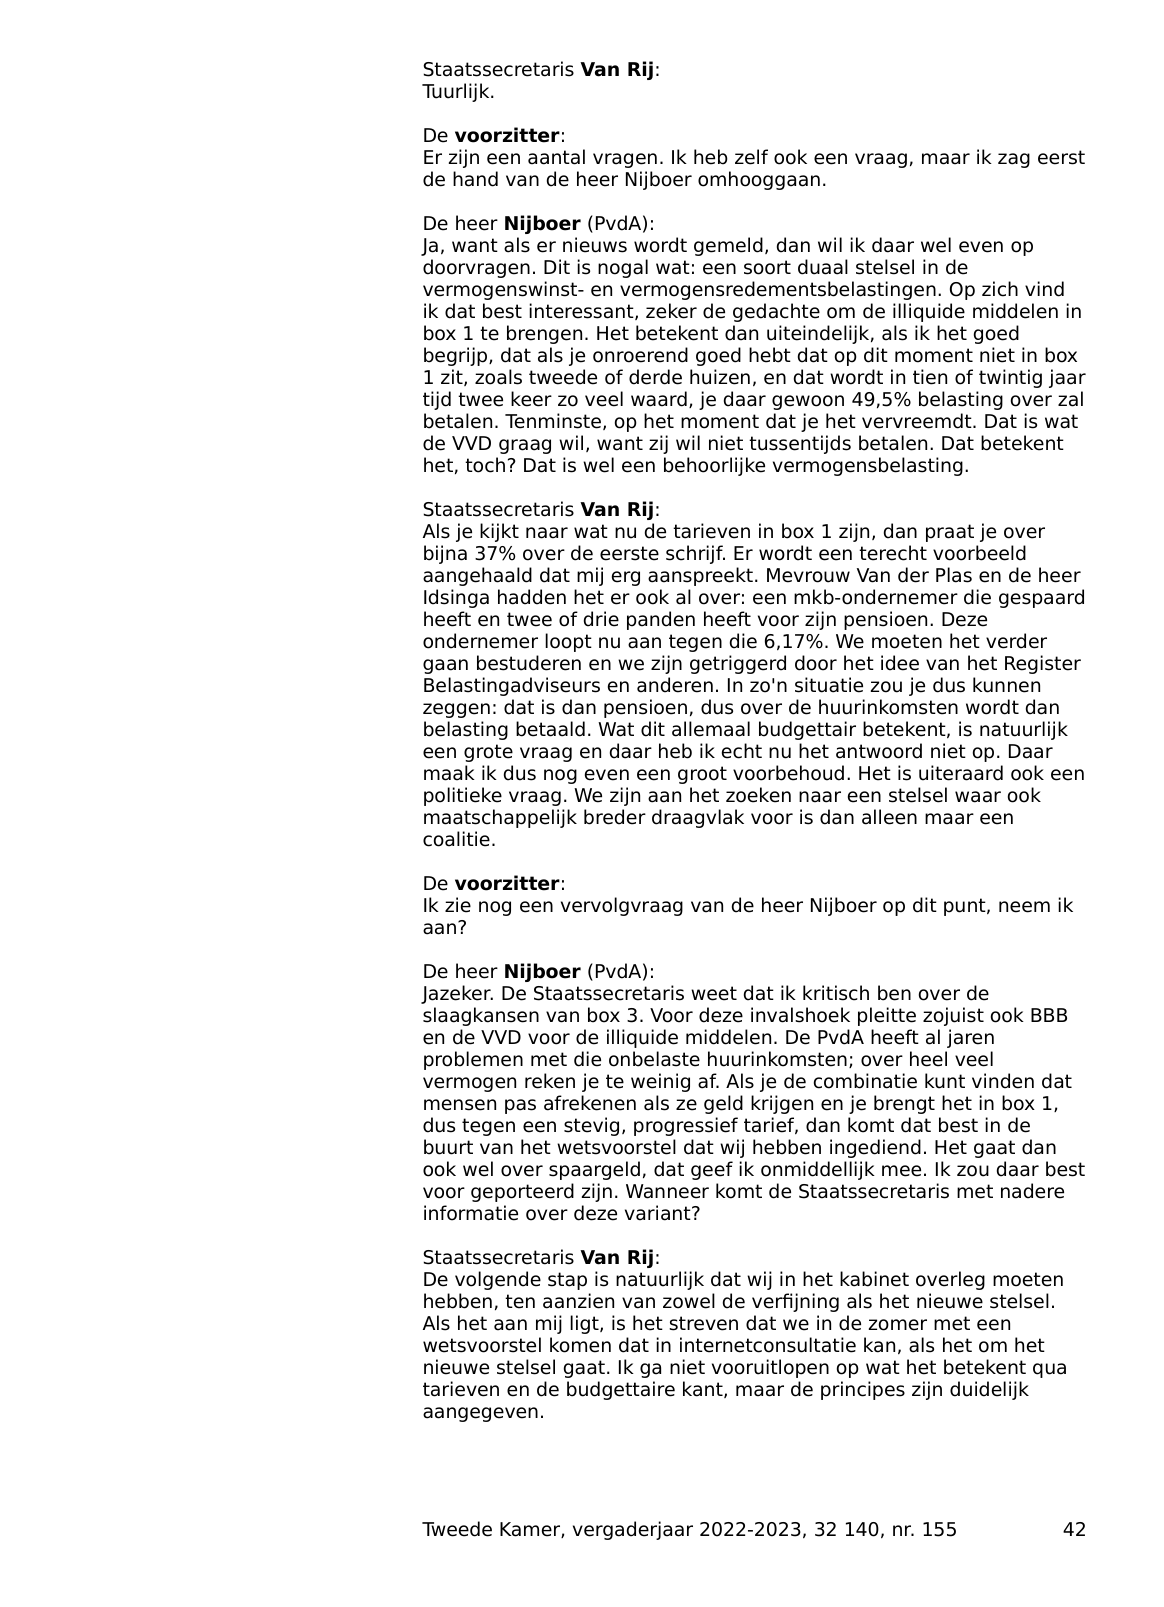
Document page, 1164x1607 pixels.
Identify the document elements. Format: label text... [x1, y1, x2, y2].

text De voorzitter: [422, 125, 1087, 147]
text Jazeker. De Staatssecretaris weet dat ik kritisch ben over de slaagkansen van box 3. Voor deze invalshoek pleitte zojuist ook BBB en de VVD voor de illiquide middelen. De PvdA heeft al jaren problemen met die onbelaste huurinkomsten; over heel veel vermogen reken je te weinig af. Als je de combinatie kunt vinden dat mensen pas afrekenen als ze geld krijgen en je brengt het in box 1, dus tegen een stevig, progressief tarief, dan komt dat best in de buurt van het wetsvoorstel dat wij hebben ingediend. Het gaat dan ook wel over spaargeld, dat geef ik onmiddellijk mee. Ik zou daar best voor geporteerd zijn. Wanneer komt de Staatssecretaris met nadere informatie over deze variant? [422, 983, 1087, 1225]
text De voorzitter: [422, 873, 1087, 895]
text Staatssecretaris Van Rij: [422, 59, 1087, 81]
text Staatssecretaris Van Rij: [422, 1247, 1087, 1269]
text Staatssecretaris Van Rij: [422, 499, 1087, 521]
text Tuurlijk. [422, 81, 1087, 103]
text De heer Nijboer (PvdA): [422, 961, 1087, 983]
text De heer Nijboer (PvdA): [422, 213, 1087, 235]
text Als je kijkt naar wat nu de tarieven in box 1 zijn, dan praat je over bijna 37% over de eerste schrijf. Er wordt een terecht voorbeeld aangehaald dat mij erg aanspreekt. Mevrouw Van der Plas en de heer Idsinga hadden het er ook al over: een mkb-ondernemer die gespaard heeft en twee of drie panden heeft voor zijn pensioen. Deze ondernemer loopt nu aan tegen die 6,17%. We moeten het verder gaan bestuderen en we zijn getriggerd door het idee van het Register Belastingadviseurs en anderen. In zo'n situatie zou je dus kunnen zeggen: dat is dan pensioen, dus over de huurinkomsten wordt dan belasting betaald. Wat dit allemaal budgettair betekent, is natuurlijk een grote vraag en daar heb ik echt nu het antwoord niet op. Daar maak ik dus nog even een groot voorbehoud. Het is uiteraard ook een politieke vraag. We zijn aan het zoeken naar een stelsel waar ook maatschappelijk breder draagvlak voor is dan alleen maar een coalitie. [422, 521, 1087, 851]
text De volgende stap is natuurlijk dat wij in het kabinet overleg moeten hebben, ten aanzien van zowel de verfijning als het nieuwe stelsel. Als het aan mij ligt, is het streven dat we in de zomer met een wetsvoorstel komen dat in internetconsultatie kan, als het om het nieuwe stelsel gaat. Ik ga niet vooruitlopen op wat het betekent qua tarieven en de budgettaire kant, maar de principes zijn duidelijk aangegeven. [422, 1269, 1087, 1423]
text Er zijn een aantal vragen. Ik heb zelf ook een vraag, maar ik zag eerst de hand van de heer Nijboer omhooggaan. [422, 147, 1087, 191]
text Ik zie nog een vervolgvraag van de heer Nijboer op dit punt, neem ik aan? [422, 895, 1087, 939]
text Ja, want als er nieuws wordt gemeld, dan wil ik daar wel even op doorvragen. Dit is nogal wat: een soort duaal stelsel in de vermogenswinst- en vermogensredementsbelastingen. Op zich vind ik dat best interessant, zeker de gedachte om de illiquide middelen in box 1 te brengen. Het betekent dan uiteindelijk, als ik het goed begrijp, dat als je onroerend goed hebt dat op dit moment niet in box 1 zit, zoals tweede of derde huizen, en dat wordt in tien of twintig jaar tijd twee keer zo veel waard, je daar gewoon 49,5% belasting over zal betalen. Tenminste, op het moment dat je het vervreemdt. Dat is wat de VVD graag wil, want zij wil niet tussentijds betalen. Dat betekent het, toch? Dat is wel een behoorlijke vermogensbelasting. [422, 235, 1087, 477]
